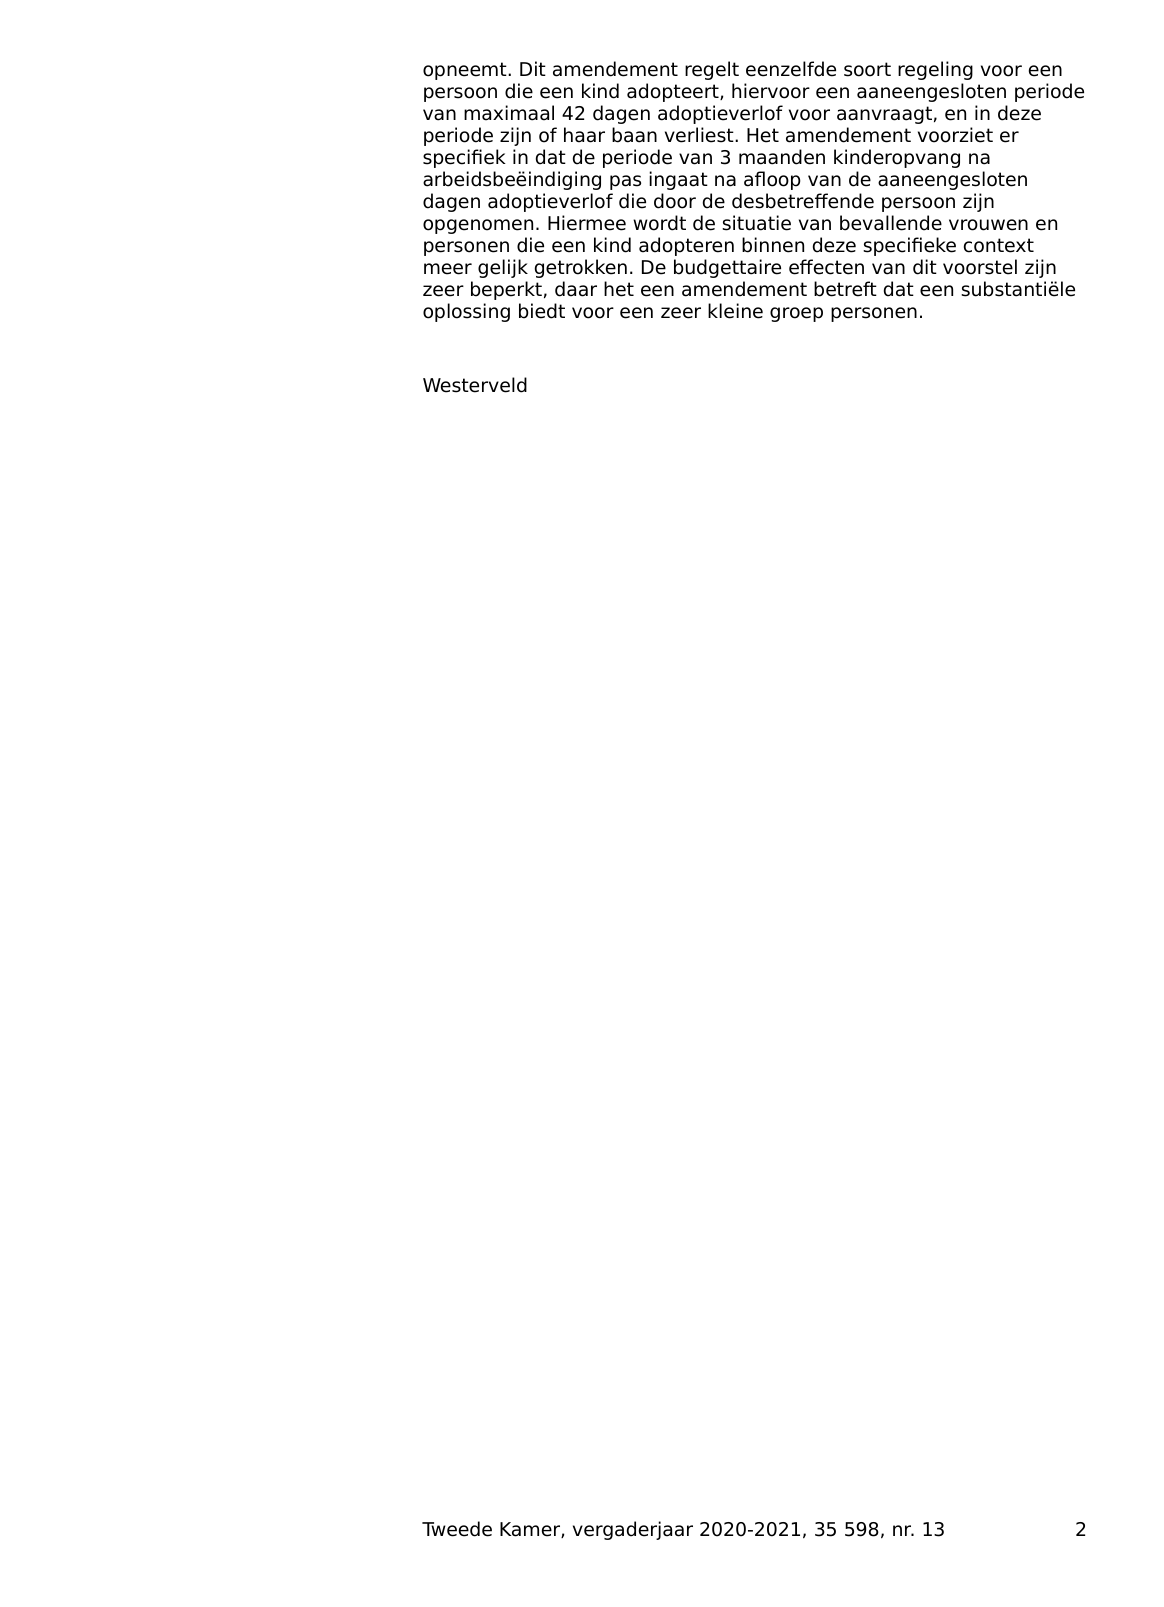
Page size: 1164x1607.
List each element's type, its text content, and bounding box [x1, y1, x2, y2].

text opneemt. Dit amendement regelt eenzelfde soort regeling voor een persoon die een kind adopteert, hiervoor een aaneengesloten periode van maximaal 42 dagen adoptieverlof voor aanvraagt, en in deze periode zijn of haar baan verliest. Het amendement voorziet er specifiek in dat de periode van 3 maanden kinderopvang na arbeidsbeëindiging pas ingaat na afloop van de aaneengesloten dagen adoptieverlof die door de desbetreffende persoon zijn opgenomen. Hiermee wordt de situatie van bevallende vrouwen en personen die een kind adopteren binnen deze specifieke context meer gelijk getrokken. De budgettaire effecten van dit voorstel zijn zeer beperkt, daar het een amendement betreft dat een substantiële oplossing biedt voor een zeer kleine groep personen. [422, 59, 1087, 323]
text Westerveld [422, 353, 1087, 397]
